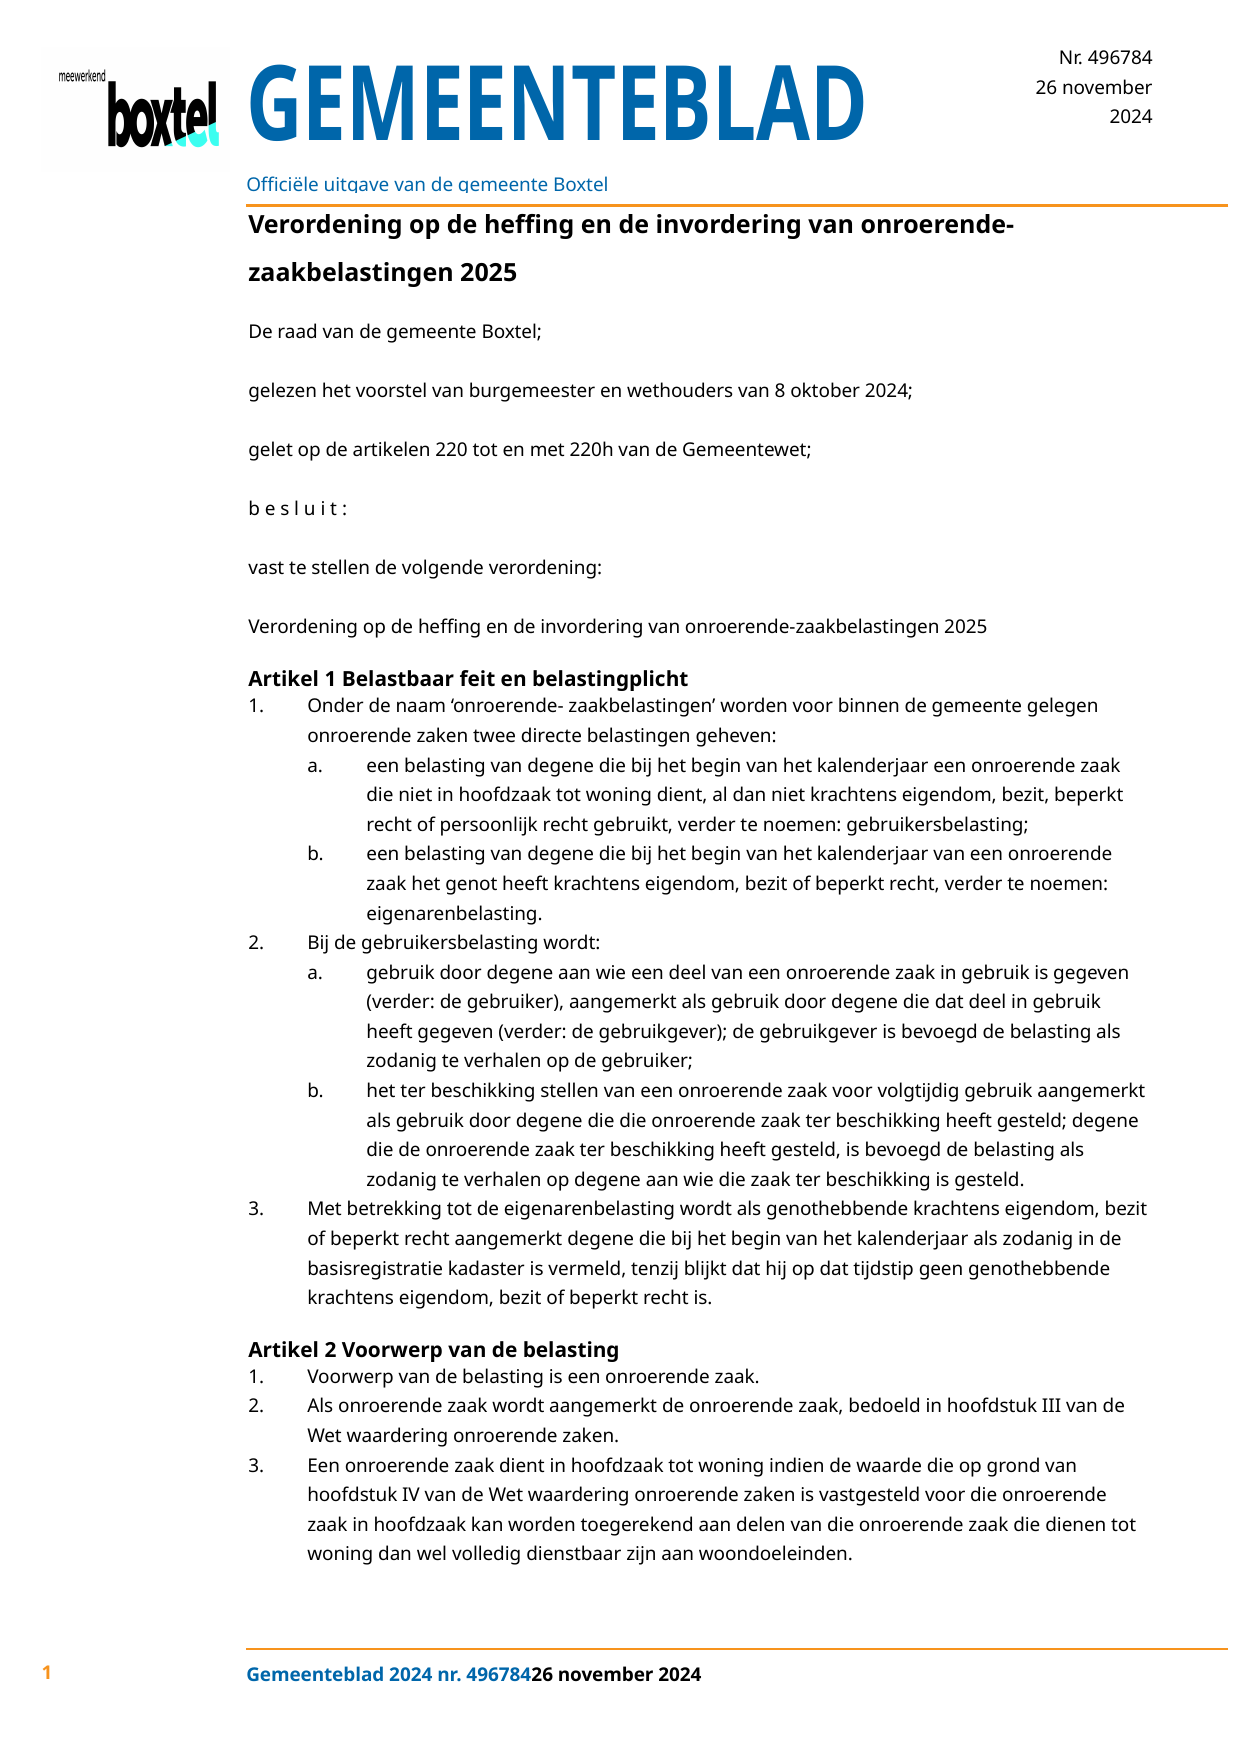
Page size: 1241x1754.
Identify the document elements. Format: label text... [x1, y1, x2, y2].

text Artikel 2 Voorwerp van de belasting [248, 1335, 1152, 1363]
list Met betrekking tot de eigenarenbelasting wordt als genothebbende krachtens eigendom, bezit of beperkt recht aangemerkt degene die bij het begin van het kalenderjaar als zodanig in de basisregistratie kadaster is vermeld, tenzij blijkt dat hij op dat tijdstip geen genothebbende krachtens eigendom, bezit of beperkt recht is. [248, 1196, 1152, 1310]
list Een onroerende zaak dient in hoofdzaak tot woning indien de waarde die op grond van hoofdstuk IV van de Wet waardering onroerende zaken is vastgesteld voor die onroerende zaak in hoofdzaak kan worden toegerekend aan delen van die onroerende zaak die dienen tot woning dan wel volledig dienstbaar zijn aan woondoeleinden. [248, 1452, 1152, 1566]
text vast te stellen de volgende verordening: [248, 554, 1152, 580]
text Artikel 1 Belastbaar feit en belastingplicht [248, 664, 1152, 693]
list een belasting van degene die bij het begin van het kalenderjaar een onroerende zaak die niet in hoofdzaak tot woning dient, al dan niet krachtens eigendom, bezit, beperkt recht of persoonlijk recht gebruikt, verder te noemen: gebruikersbelasting; [307, 752, 1152, 837]
text De raad van de gemeente Boxtel; [248, 318, 1152, 344]
text gelet op de artikelen 220 tot en met 220h van de Gemeentewet; [248, 436, 1152, 462]
text Verordening op de heffing en de invordering van onroerende-zaakbelastingen 2025 [248, 207, 1152, 288]
list Voorwerp van de belasting is een onroerende zaak. [248, 1363, 1152, 1389]
list Als onroerende zaak wordt aangemerkt de onroerende zaak, bedoeld in hoofdstuk III van de Wet waardering onroerende zaken. [248, 1393, 1152, 1448]
list gebruik door degene aan wie een deel van een onroerende zaak in gebruik is gegeven (verder: de gebruiker), aangemerkt als gebruik door degene die dat deel in gebruik heeft gegeven (verder: de gebruikgever); de gebruikgever is bevoegd de belasting als zodanig te verhalen op de gebruiker; [307, 959, 1152, 1073]
text b e s l u i t : [248, 495, 1152, 521]
picture [41, 47, 231, 172]
list het ter beschikking stellen van een onroerende zaak voor volgtijdig gebruik aangemerkt als gebruik door degene die die onroerende zaak ter beschikking heeft gesteld; degene die de onroerende zaak ter beschikking heeft gesteld, is bevoegd de belasting als zodanig te verhalen op degene aan wie die zaak ter beschikking is gesteld. [307, 1077, 1152, 1192]
text Verordening op de heffing en de invordering van onroerende-zaakbelastingen 2025 [248, 614, 1152, 639]
text gelezen het voorstel van burgemeester en wethouders van 8 oktober 2024; [248, 377, 1152, 403]
list Onder de naam ‘onroerende- zaakbelastingen’ worden voor binnen de gemeente gelegen onroerende zaken twee directe belastingen geheven: [248, 693, 1152, 748]
list een belasting van degene die bij het begin van het kalenderjaar van een onroerende zaak het genot heeft krachtens eigendom, bezit of beperkt recht, verder te noemen: eigenarenbelasting. [307, 841, 1152, 925]
list Bij de gebruikersbelasting wordt: [248, 929, 1152, 955]
